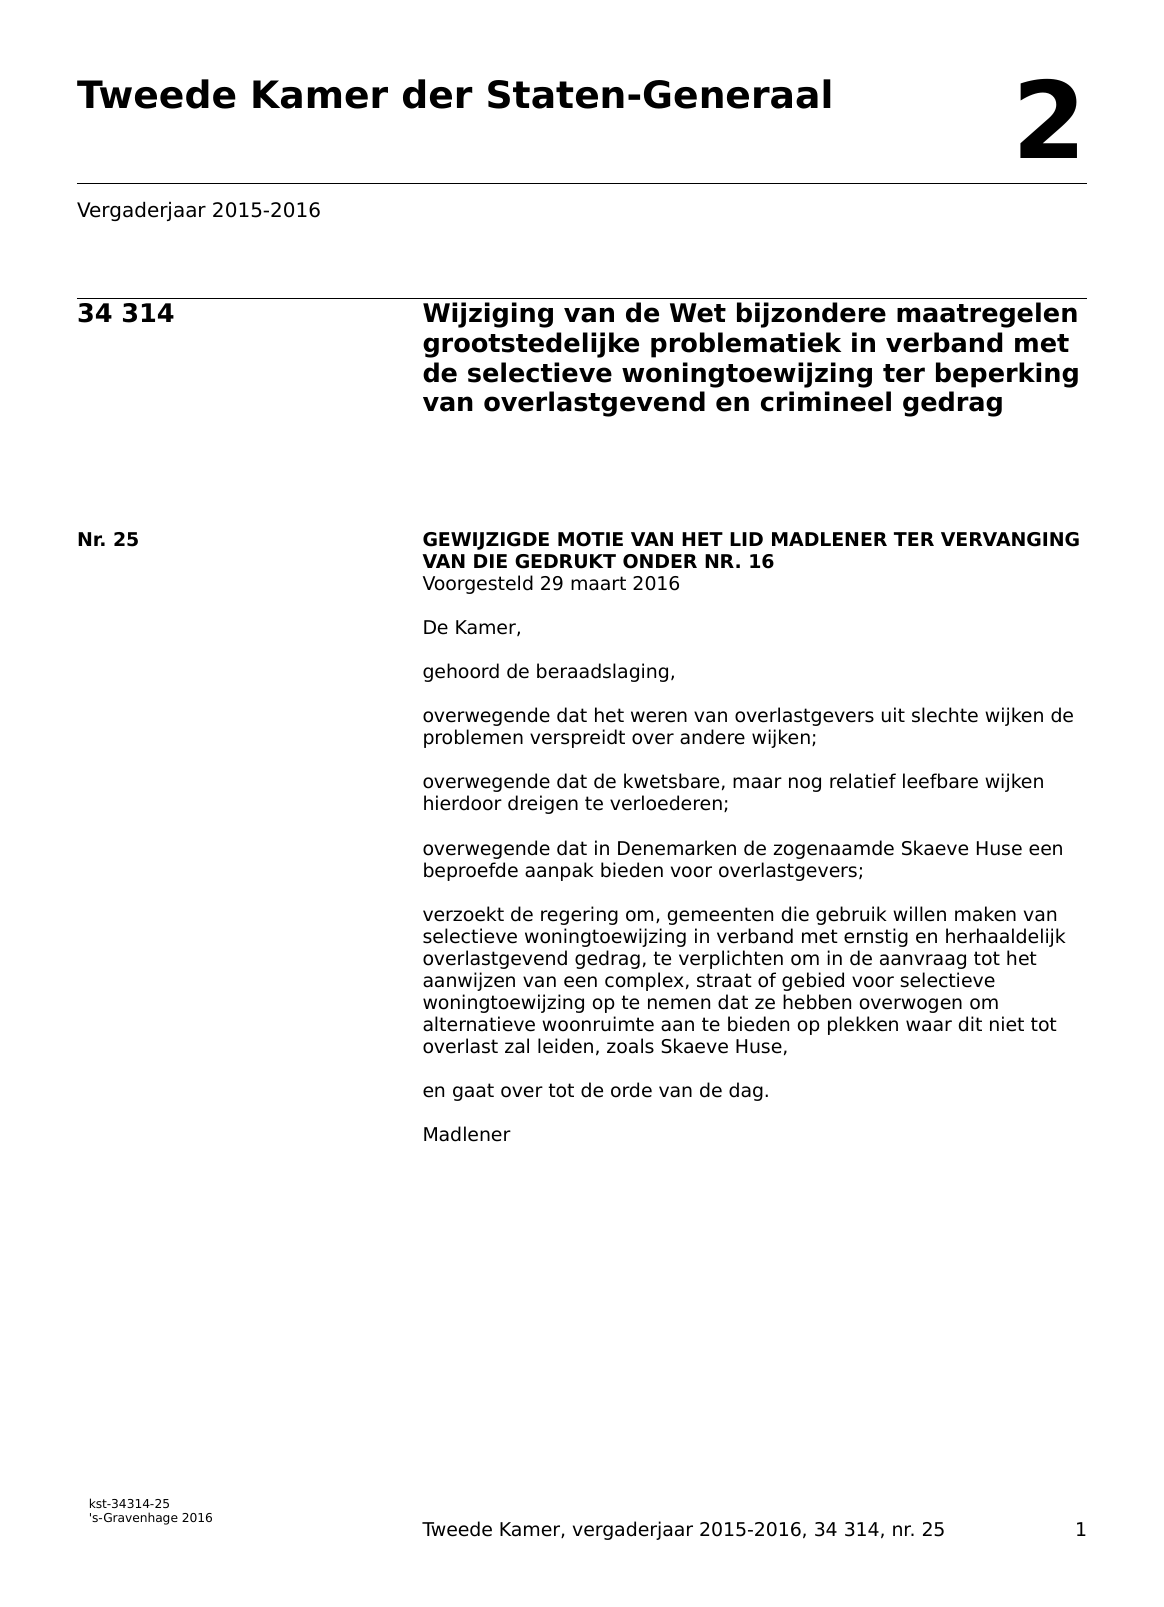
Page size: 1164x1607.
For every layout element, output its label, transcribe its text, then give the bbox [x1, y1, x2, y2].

text verzoekt de regering om, gemeenten die gebruik willen maken van selectieve woningtoewijzing in verband met ernstig en herhaaldelijk overlastgevend gedrag, te verplichten om in de aanvraag tot het aanwijzen van een complex, straat of gebied voor selectieve woningtoewijzing op te nemen dat ze hebben overwogen om alternatieve woonruimte aan te bieden op plekken waar dit niet tot overlast zal leiden, zoals Skaeve Huse, [422, 904, 1087, 1057]
table_cell Vergaderjaar 2015-2016 [77, 184, 1087, 298]
subtitle 34 314 Wijziging van de Wet bijzondere maatregelen grootstedelijke problematiek in verband met de selectieve woningtoewijzing ter beperking van overlastgevend en crimineel gedrag [77, 299, 1087, 418]
text Madlener [422, 1124, 1087, 1146]
subtitle Nr. 25 GEWIJZIGDE MOTIE VAN HET LID MADLENER TER VERVANGING VAN DIE GEDRUKT ONDER NR. 16 [77, 529, 1087, 573]
text en gaat over tot de orde van de dag. [422, 1080, 1087, 1102]
text Voorgesteld 29 maart 2016 [422, 573, 1087, 595]
text overwegende dat de kwetsbare, maar nog relatief leefbare wijken hierdoor dreigen te verloederen; [422, 771, 1087, 815]
text overwegende dat het weren van overlastgevers uit slechte wijken de problemen verspreidt over andere wijken; [422, 705, 1087, 749]
table_header Tweede Kamer der Staten-Generaal [77, 59, 886, 183]
text gehoord de beraadslaging, [422, 661, 1087, 683]
text kst-34314-25 [88, 1497, 323, 1511]
text overwegende dat in Denemarken de zogenaamde Skaeve Huse een beproefde aanpak bieden voor overlastgevers; [422, 837, 1087, 881]
table_header 2 [886, 59, 1087, 183]
text 's-Gravenhage 2016 [88, 1511, 323, 1525]
text De Kamer, [422, 617, 1087, 639]
